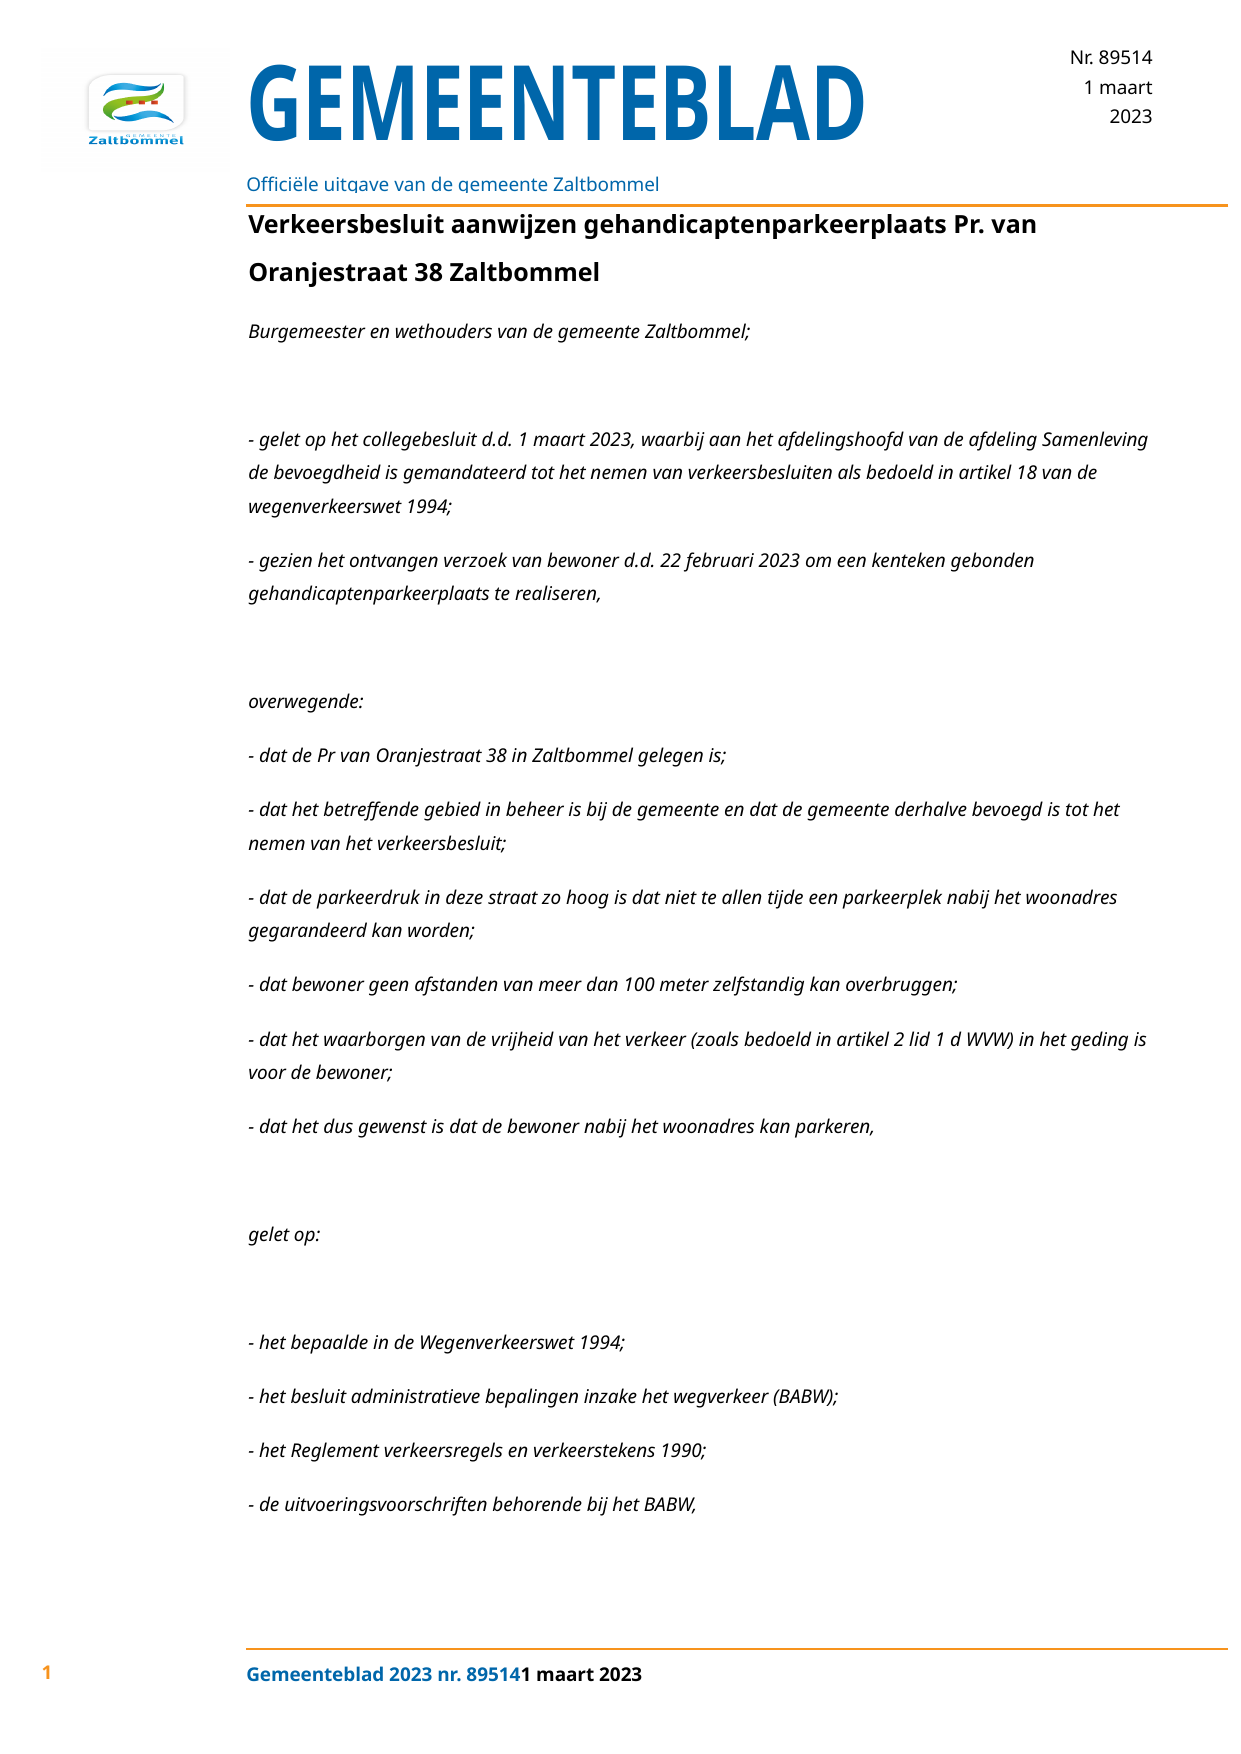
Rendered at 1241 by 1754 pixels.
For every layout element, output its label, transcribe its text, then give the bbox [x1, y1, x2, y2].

text - dat de parkeerdruk in deze straat zo hoog is dat niet te allen tijde een parkeerplek nabij het woonadres gegarandeerd kan worden; [248, 884, 1152, 943]
picture [41, 47, 231, 172]
text - dat het waarborgen van de vrijheid van het verkeer (zoals bedoeld in artikel 2 lid 1 d WVW) in het geding is voor de bewoner; [248, 1026, 1152, 1085]
text - dat het betreffende gebied in beheer is bij de gemeente en dat de gemeente derhalve bevoegd is tot het nemen van het verkeersbesluit; [248, 797, 1152, 856]
text - gezien het ontvangen verzoek van bewoner d.d. 22 februari 2023 om een kenteken gebonden gehandicaptenparkeerplaats te realiseren, [248, 547, 1152, 606]
text - dat de Pr van Oranjestraat 38 in Zaltbommel gelegen is; [248, 743, 1152, 768]
text Verkeersbesluit aanwijzen gehandicaptenparkeerplaats Pr. van Oranjestraat 38 Zaltbommel [248, 207, 1152, 288]
text - gelet op het collegebesluit d.d. 1 maart 2023, waarbij aan het afdelingshoofd van de afdeling Samenleving de bevoegdheid is gemandateerd tot het nemen van verkeersbesluiten als bedoeld in artikel 18 van de wegenverkeerswet 1994; [248, 426, 1152, 519]
text gelet op: [248, 1221, 1152, 1247]
text - het Reglement verkeersregels en verkeerstekens 1990; [248, 1438, 1152, 1463]
text - de uitvoeringsvoorschriften behorende bij het BABW, [248, 1492, 1152, 1517]
text - dat het dus gewenst is dat de bewoner nabij het woonadres kan parkeren, [248, 1113, 1152, 1139]
text Burgemeester en wethouders van de gemeente Zaltbommel; [248, 318, 1152, 344]
text overwegende: [248, 688, 1152, 714]
text - dat bewoner geen afstanden van meer dan 100 meter zelfstandig kan overbruggen; [248, 972, 1152, 997]
text - het bepaalde in de Wegenverkeerswet 1994; [248, 1329, 1152, 1355]
text - het besluit administratieve bepalingen inzake het wegverkeer (BABW); [248, 1383, 1152, 1409]
